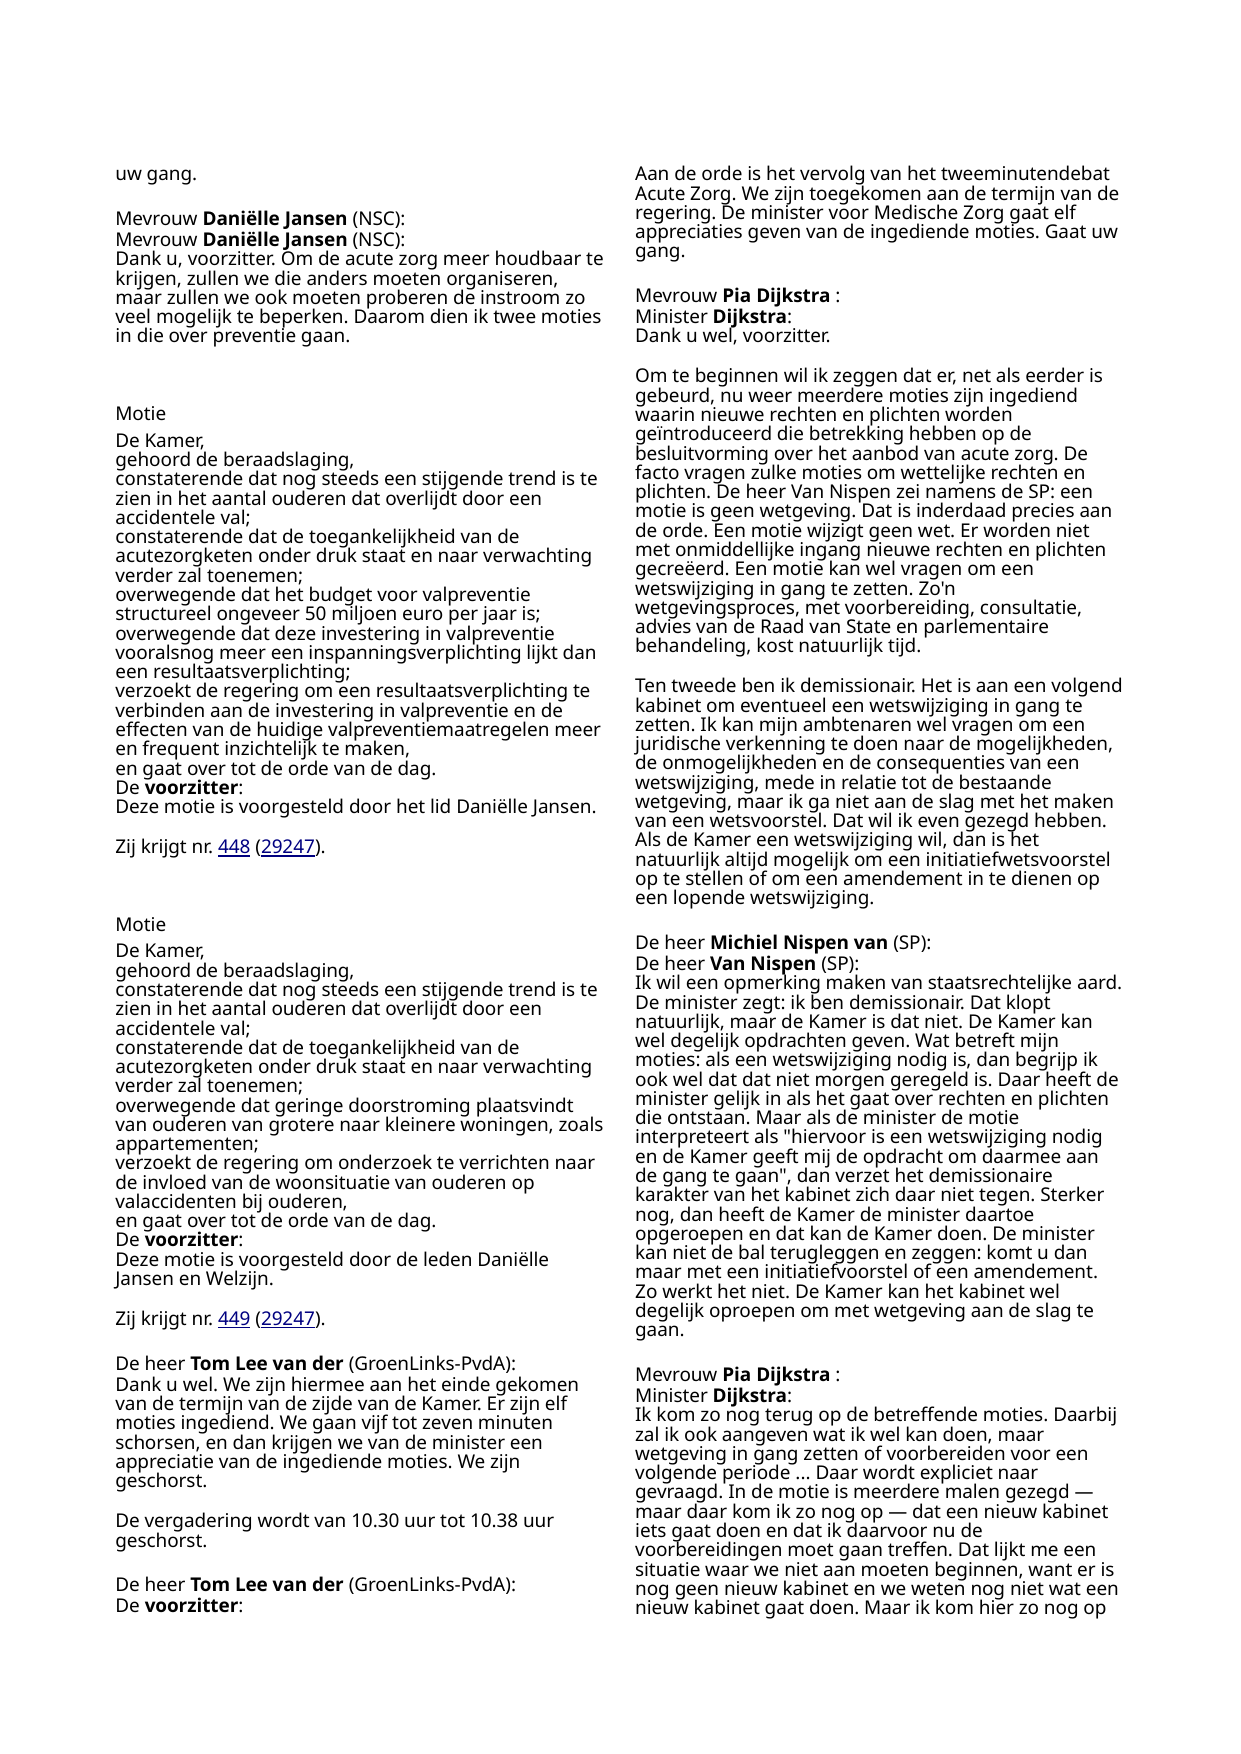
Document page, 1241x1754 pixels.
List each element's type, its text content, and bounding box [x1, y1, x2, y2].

text Mevrouw Daniëlle Jansen (NSC): [115, 231, 605, 250]
text De Kamer, [115, 942, 605, 962]
text Dank u wel, voorzitter. [635, 327, 1125, 347]
text en gaat over tot de orde van de dag. [115, 759, 605, 779]
text De voorzitter: [115, 1231, 605, 1251]
text De voorzitter: [115, 1597, 605, 1617]
text Deze motie is voorgesteld door het lid Daniëlle Jansen. [115, 798, 605, 817]
text gehoord de beraadslaging, [115, 451, 605, 470]
text verzoekt de regering om onderzoek te verrichten naar de invloed van de woonsituatie van ouderen op valaccidenten bij ouderen, [115, 1154, 605, 1212]
text Motie [115, 400, 605, 426]
text overwegende dat deze investering in valpreventie vooralsnog meer een inspanningsverplichting lijkt dan een resultaatsverplichting; [115, 624, 605, 682]
text Zij krijgt nr. 449 (29247). [115, 1310, 605, 1329]
text en gaat over tot de orde van de dag. [115, 1212, 605, 1231]
text Dank u wel. We zijn hiermee aan het einde gekomen van de termijn van de zijde van de Kamer. Er zijn elf moties ingediend. We gaan vijf tot zeven minuten schorsen, en dan krijgen we van de minister een appreciatie van de ingediende moties. We zijn geschorst. [115, 1376, 605, 1491]
text Motie [115, 911, 605, 936]
text Mevrouw Pia Dijkstra : [635, 282, 1125, 308]
text Mevrouw Daniëlle Jansen (NSC): [115, 205, 605, 231]
text constaterende dat nog steeds een stijgende trend is te zien in het aantal ouderen dat overlijdt door een accidentele val; [115, 470, 605, 528]
text De heer Tom Lee van der (GroenLinks-PvdA): [115, 1350, 605, 1376]
text Minister Dijkstra: [635, 308, 1125, 327]
text constaterende dat nog steeds een stijgende trend is te zien in het aantal ouderen dat overlijdt door een accidentele val; [115, 981, 605, 1039]
text Mevrouw Pia Dijkstra : [635, 1361, 1125, 1387]
text constaterende dat de toegankelijkheid van de acutezorgketen onder druk staat en naar verwachting verder zal toenemen; [115, 1039, 605, 1097]
text De Kamer, [115, 432, 605, 451]
text overwegende dat geringe doorstroming plaatsvindt van ouderen van grotere naar kleinere woningen, zoals appartementen; [115, 1097, 605, 1154]
text constaterende dat de toegankelijkheid van de acutezorgketen onder druk staat en naar verwachting verder zal toenemen; [115, 528, 605, 586]
text De voorzitter: [115, 779, 605, 798]
text gehoord de beraadslaging, [115, 962, 605, 981]
text Ten tweede ben ik demissionair. Het is aan een volgend kabinet om eventueel een wetswijziging in gang te zetten. Ik kan mijn ambtenaren wel vragen om een juridische verkenning te doen naar de mogelijkheden, de onmogelijkheden en de consequenties van een wetswijziging, mede in relatie tot de bestaande wetgeving, maar ik ga niet aan de slag met het maken van een wetsvoorstel. Dat wil ik even gezegd hebben. Als de Kamer een wetswijziging wil, dan is het natuurlijk altijd mogelijk om een initiatiefwetsvoorstel op te stellen of om een amendement in te dienen op een lopende wetswijziging. [635, 677, 1125, 908]
text Om te beginnen wil ik zeggen dat er, net als eerder is gebeurd, nu weer meerdere moties zijn ingediend waarin nieuwe rechten en plichten worden geïntroduceerd die betrekking hebben op de besluitvorming over het aanbod van acute zorg. De facto vragen zulke moties om wettelijke rechten en plichten. De heer Van Nispen zei namens de SP: een motie is geen wetgeving. Dat is inderdaad precies aan de orde. Een motie wijzigt geen wet. Er worden niet met onmiddellijke ingang nieuwe rechten en plichten gecreëerd. Een motie kan wel vragen om een wetswijziging in gang te zetten. Zo'n wetgevingsproces, met voorbereiding, consultatie, advies van de Raad van State en parlementaire behandeling, kost natuurlijk tijd. [635, 367, 1125, 657]
text De heer Michiel Nispen van (SP): [635, 929, 1125, 955]
text Ik kom zo nog terug op de betreffende moties. Daarbij zal ik ook aangeven wat ik wel kan doen, maar wetgeving in gang zetten of voorbereiden voor een volgende periode ... Daar wordt expliciet naar gevraagd. In de motie is meerdere malen gezegd — maar daar kom ik zo nog op — dat een nieuw kabinet iets gaat doen en dat ik daarvoor nu de voorbereidingen moet gaan treffen. Dat lijkt me een situatie waar we niet aan moeten beginnen, want er is nog geen nieuw kabinet en we weten nog niet wat een nieuw kabinet gaat doen. Maar ik kom hier zo nog op [635, 1406, 1125, 1618]
text De heer Tom Lee van der (GroenLinks-PvdA): [115, 1572, 605, 1597]
text overwegende dat het budget voor valpreventie structureel ongeveer 50 miljoen euro per jaar is; [115, 586, 605, 624]
text Dank u, voorzitter. Om de acute zorg meer houdbaar te krijgen, zullen we die anders moeten organiseren, maar zullen we ook moeten proberen de instroom zo veel mogelijk te beperken. Daarom dien ik twee moties in die over preventie gaan. [115, 250, 605, 347]
text uw gang. [115, 165, 605, 184]
text Aan de orde is het vervolg van het tweeminutendebat Acute Zorg. We zijn toegekomen aan de termijn van de regering. De minister voor Medische Zorg gaat elf appreciaties geven van de ingediende moties. Gaat uw gang. [635, 165, 1125, 262]
text Ik wil een opmerking maken van staatsrechtelijke aard. De minister zegt: ik ben demissionair. Dat klopt natuurlijk, maar de Kamer is dat niet. De Kamer kan wel degelijk opdrachten geven. Wat betreft mijn moties: als een wetswijziging nodig is, dan begrijp ik ook wel dat dat niet morgen geregeld is. Daar heeft de minister gelijk in als het gaat over rechten en plichten die ontstaan. Maar als de minister de motie interpreteert als "hiervoor is een wetswijziging nodig en de Kamer geeft mij de opdracht om daarmee aan de gang te gaan", dan verzet het demissionaire karakter van het kabinet zich daar niet tegen. Sterker nog, dan heeft de Kamer de minister daartoe opgeroepen en dat kan de Kamer doen. De minister kan niet de bal terugleggen en zeggen: komt u dan maar met een initiatiefvoorstel of een amendement. Zo werkt het niet. De Kamer kan het kabinet wel degelijk oproepen om met wetgeving aan de slag te gaan. [635, 974, 1125, 1341]
text Deze motie is voorgesteld door de leden Daniëlle Jansen en Welzijn. [115, 1251, 605, 1289]
text verzoekt de regering om een resultaatsverplichting te verbinden aan de investering in valpreventie en de effecten van de huidige valpreventiemaatregelen meer en frequent inzichtelijk te maken, [115, 682, 605, 759]
text Minister Dijkstra: [635, 1387, 1125, 1406]
text De vergadering wordt van 10.30 uur tot 10.38 uur geschorst. [115, 1512, 605, 1551]
text De heer Van Nispen (SP): [635, 955, 1125, 974]
text Zij krijgt nr. 448 (29247). [115, 838, 605, 857]
